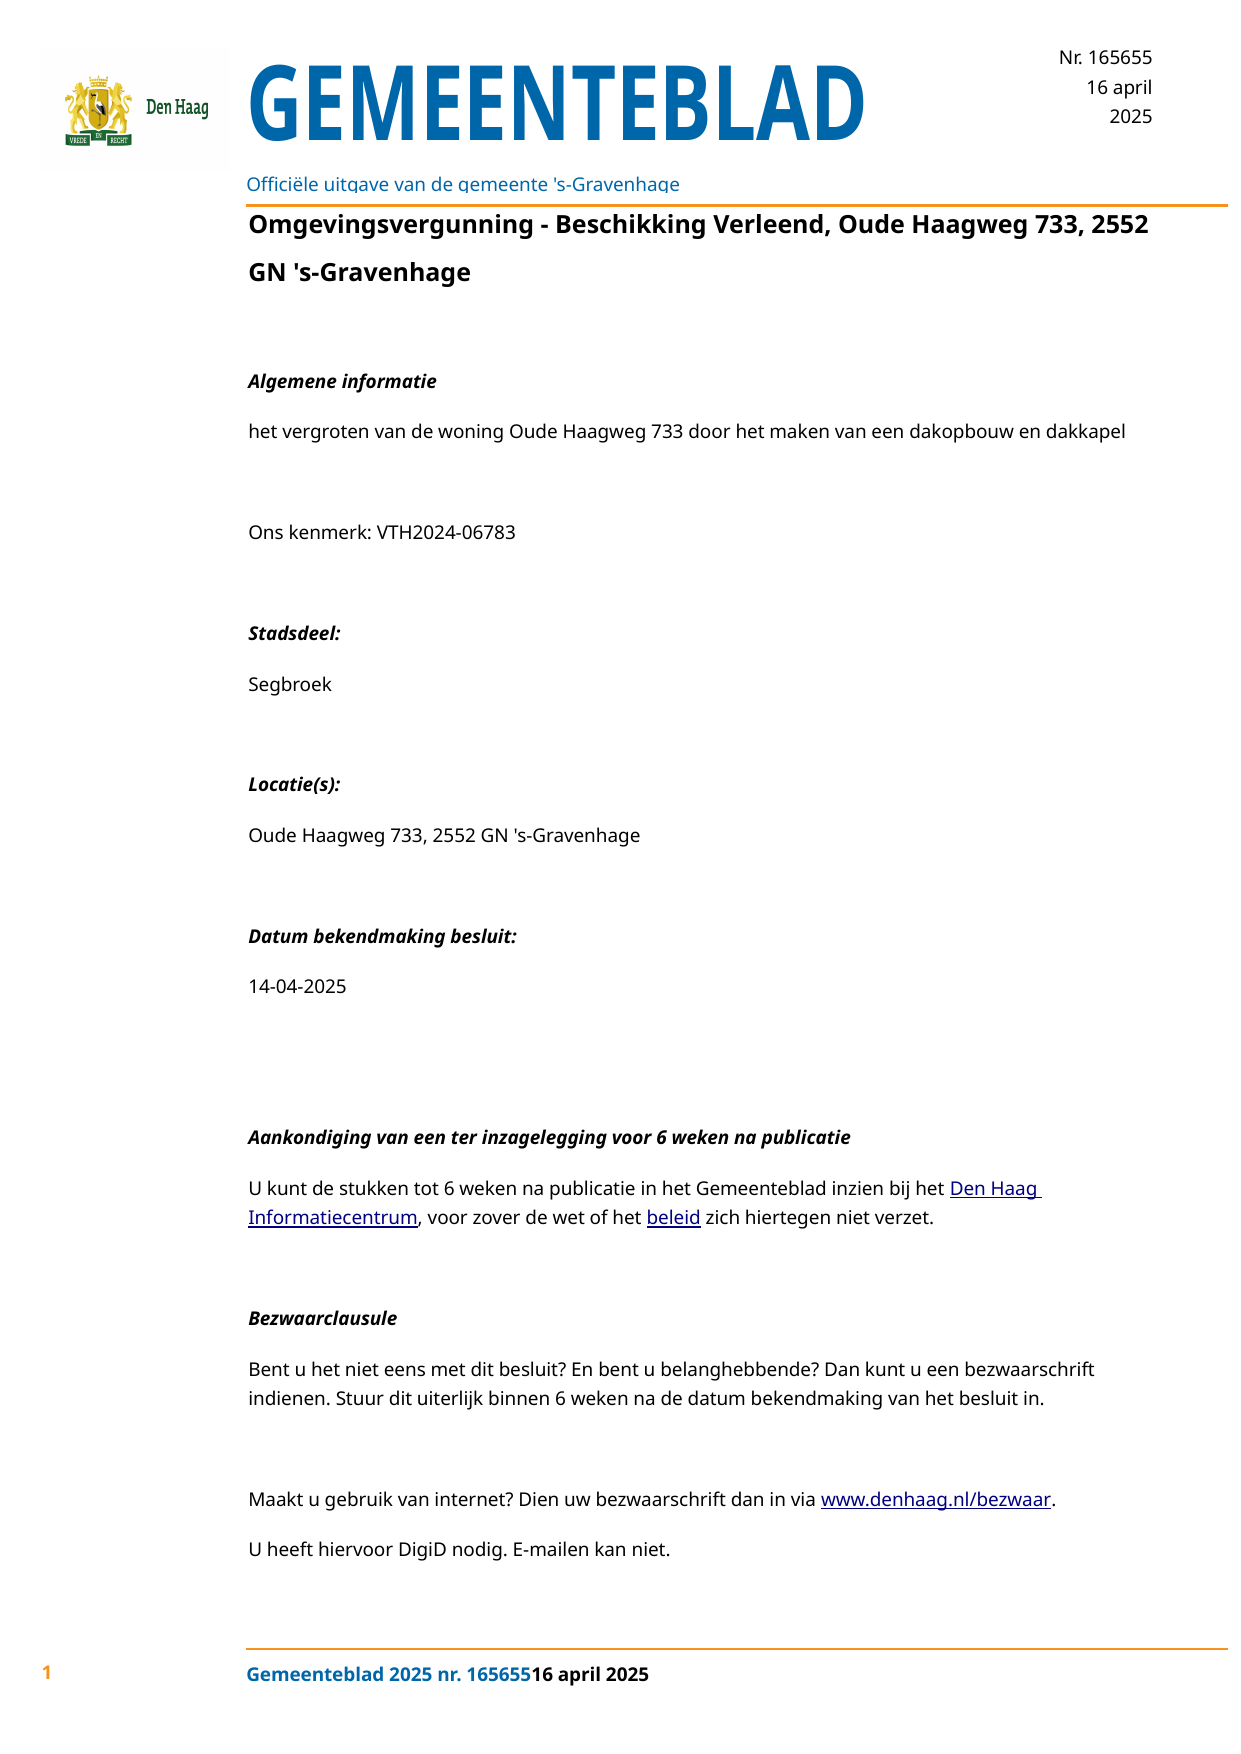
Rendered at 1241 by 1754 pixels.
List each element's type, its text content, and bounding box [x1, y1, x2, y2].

text Maakt u gebruik van internet? Dien uw bezwaarschrift dan in via www.denhaag.nl/bezwaar. [248, 1486, 1152, 1512]
text Ons kenmerk: VTH2024-06783 [248, 519, 1152, 545]
text Segbroek [248, 671, 1152, 697]
text Omgevingsvergunning - Beschikking Verleend, Oude Haagweg 733, 2552 GN 's-Gravenhage [248, 207, 1152, 288]
text Bezwaarclausule [248, 1305, 1152, 1331]
text U kunt de stukken tot 6 weken na publicatie in het Gemeenteblad inzien bij het Den Haag Informatiecentrum, voor zover de wet of het beleid zich hiertegen niet verzet. [248, 1175, 1152, 1230]
text 14-04-2025 [248, 973, 1152, 999]
text Aankondiging van een ter inzagelegging voor 6 weken na publicatie [248, 1124, 1152, 1150]
text Bent u het niet eens met dit besluit? En bent u belanghebbende? Dan kunt u een bezwaarschrift indienen. Stuur dit uiterlijk binnen 6 weken na de datum bekendmaking van het besluit in. [248, 1356, 1152, 1411]
text Locatie(s): [248, 772, 1152, 797]
text Stadsdeel: [248, 620, 1152, 646]
text Algemene informatie [248, 368, 1152, 394]
text U heeft hiervoor DigiD nodig. E-mailen kan niet. [248, 1537, 1152, 1562]
text Oude Haagweg 733, 2552 GN 's-Gravenhage [248, 822, 1152, 848]
text Datum bekendmaking besluit: [248, 923, 1152, 949]
picture [41, 47, 231, 172]
text het vergroten van de woning Oude Haagweg 733 door het maken van een dakopbouw en dakkapel [248, 419, 1152, 444]
